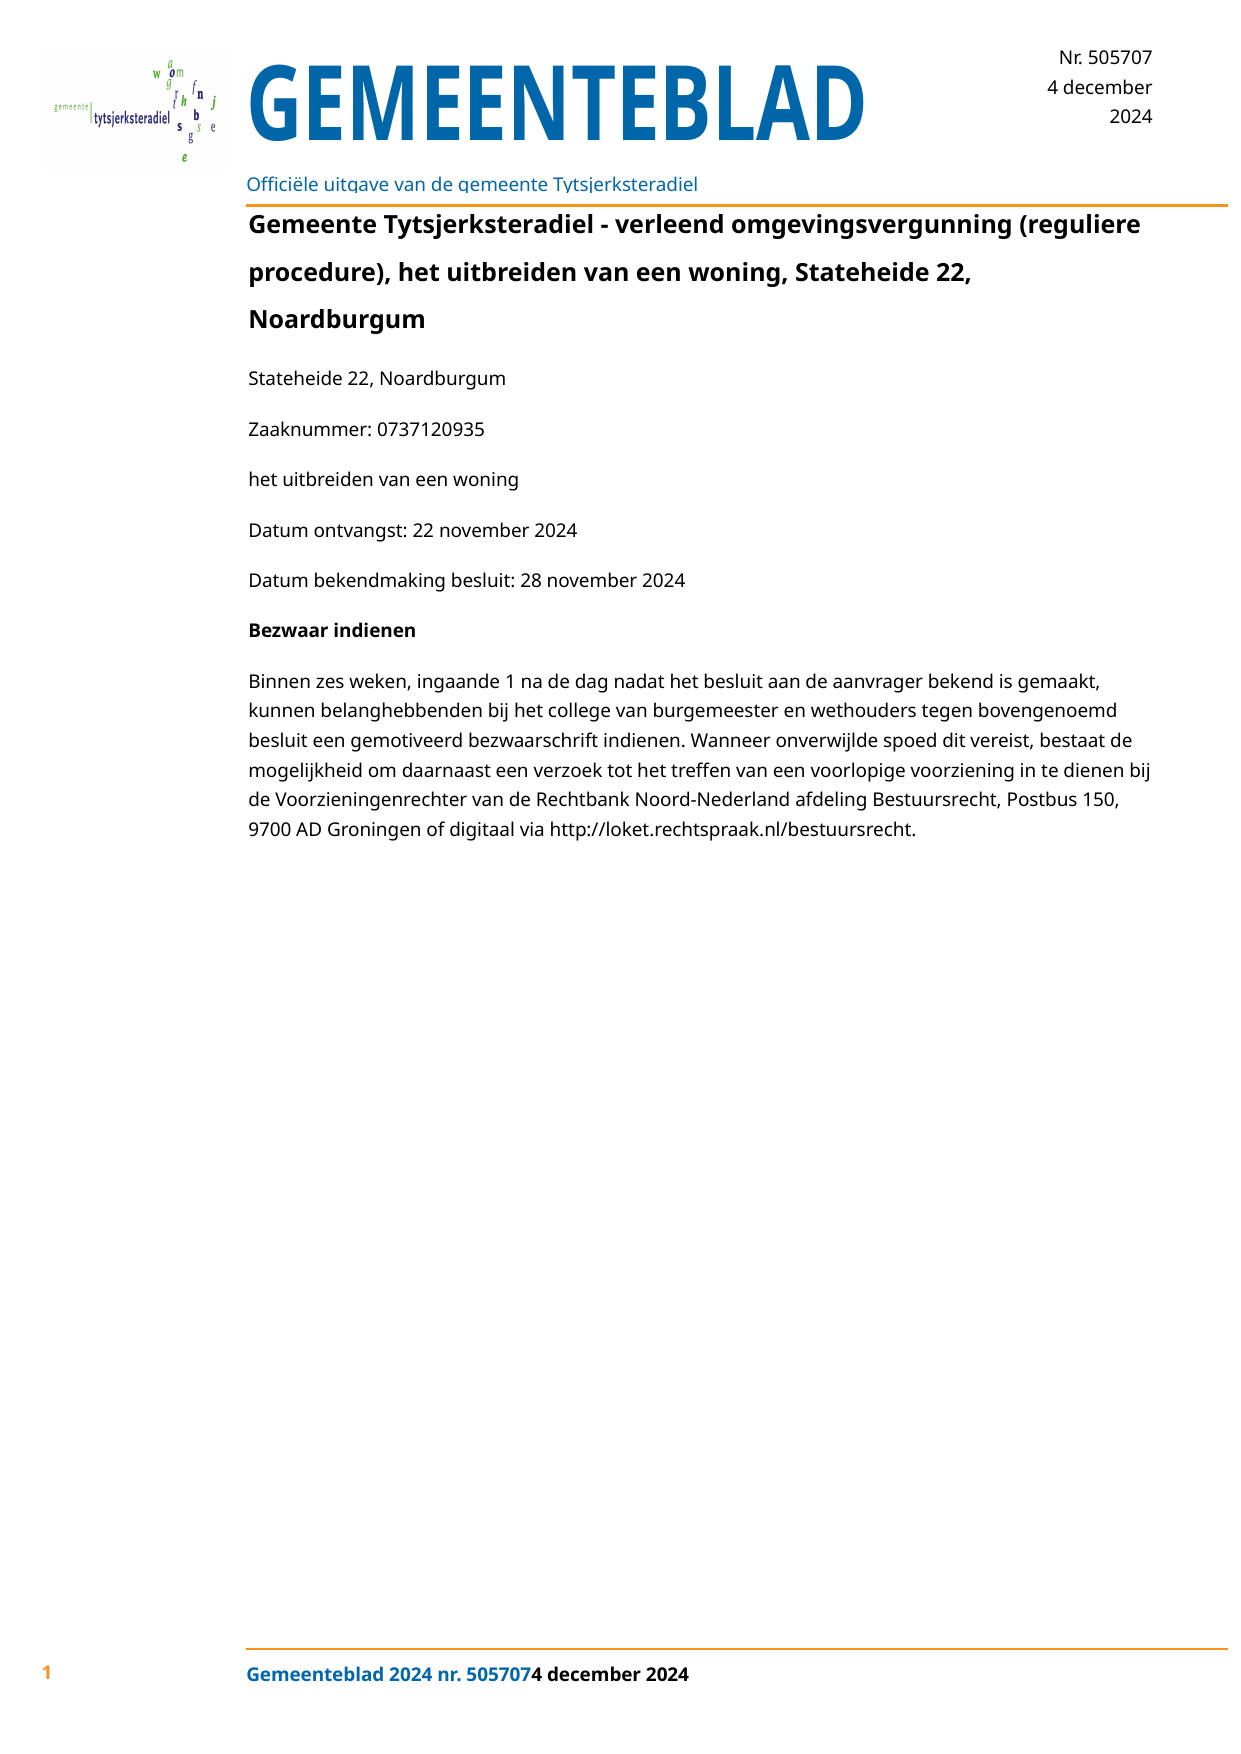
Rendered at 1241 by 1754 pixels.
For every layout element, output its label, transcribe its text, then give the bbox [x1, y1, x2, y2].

text Datum bekendmaking besluit: 28 november 2024 [248, 567, 1152, 593]
picture [41, 47, 231, 172]
text Datum ontvangst: 22 november 2024 [248, 517, 1152, 542]
text Stateheide 22, Noardburgum [248, 366, 1152, 391]
text Binnen zes weken, ingaande 1 na de dag nadat het besluit aan de aanvrager bekend is gemaakt, kunnen belanghebbenden bij het college van burgemeester en wethouders tegen bovengenoemd besluit een gemotiveerd bezwaarschrift indienen. Wanneer onverwijlde spoed dit vereist, bestaat de mogelijkheid om daarnaast een verzoek tot het treffen van een voorlopige voorziening in te dienen bij de Voorzieningenrechter van de Rechtbank Noord-Nederland afdeling Bestuursrecht, Postbus 150, 9700 AD Groningen of digitaal via http://loket.rechtspraak.nl/bestuursrecht. [248, 668, 1152, 842]
text Zaaknummer: 0737120935 [248, 416, 1152, 442]
text Bezwaar indienen [248, 618, 1152, 643]
text Gemeente Tytsjerksteradiel - verleend omgevingsvergunning (reguliere procedure), het uitbreiden van een woning, Stateheide 22, Noardburgum [248, 207, 1152, 336]
text het uitbreiden van een woning [248, 466, 1152, 492]
